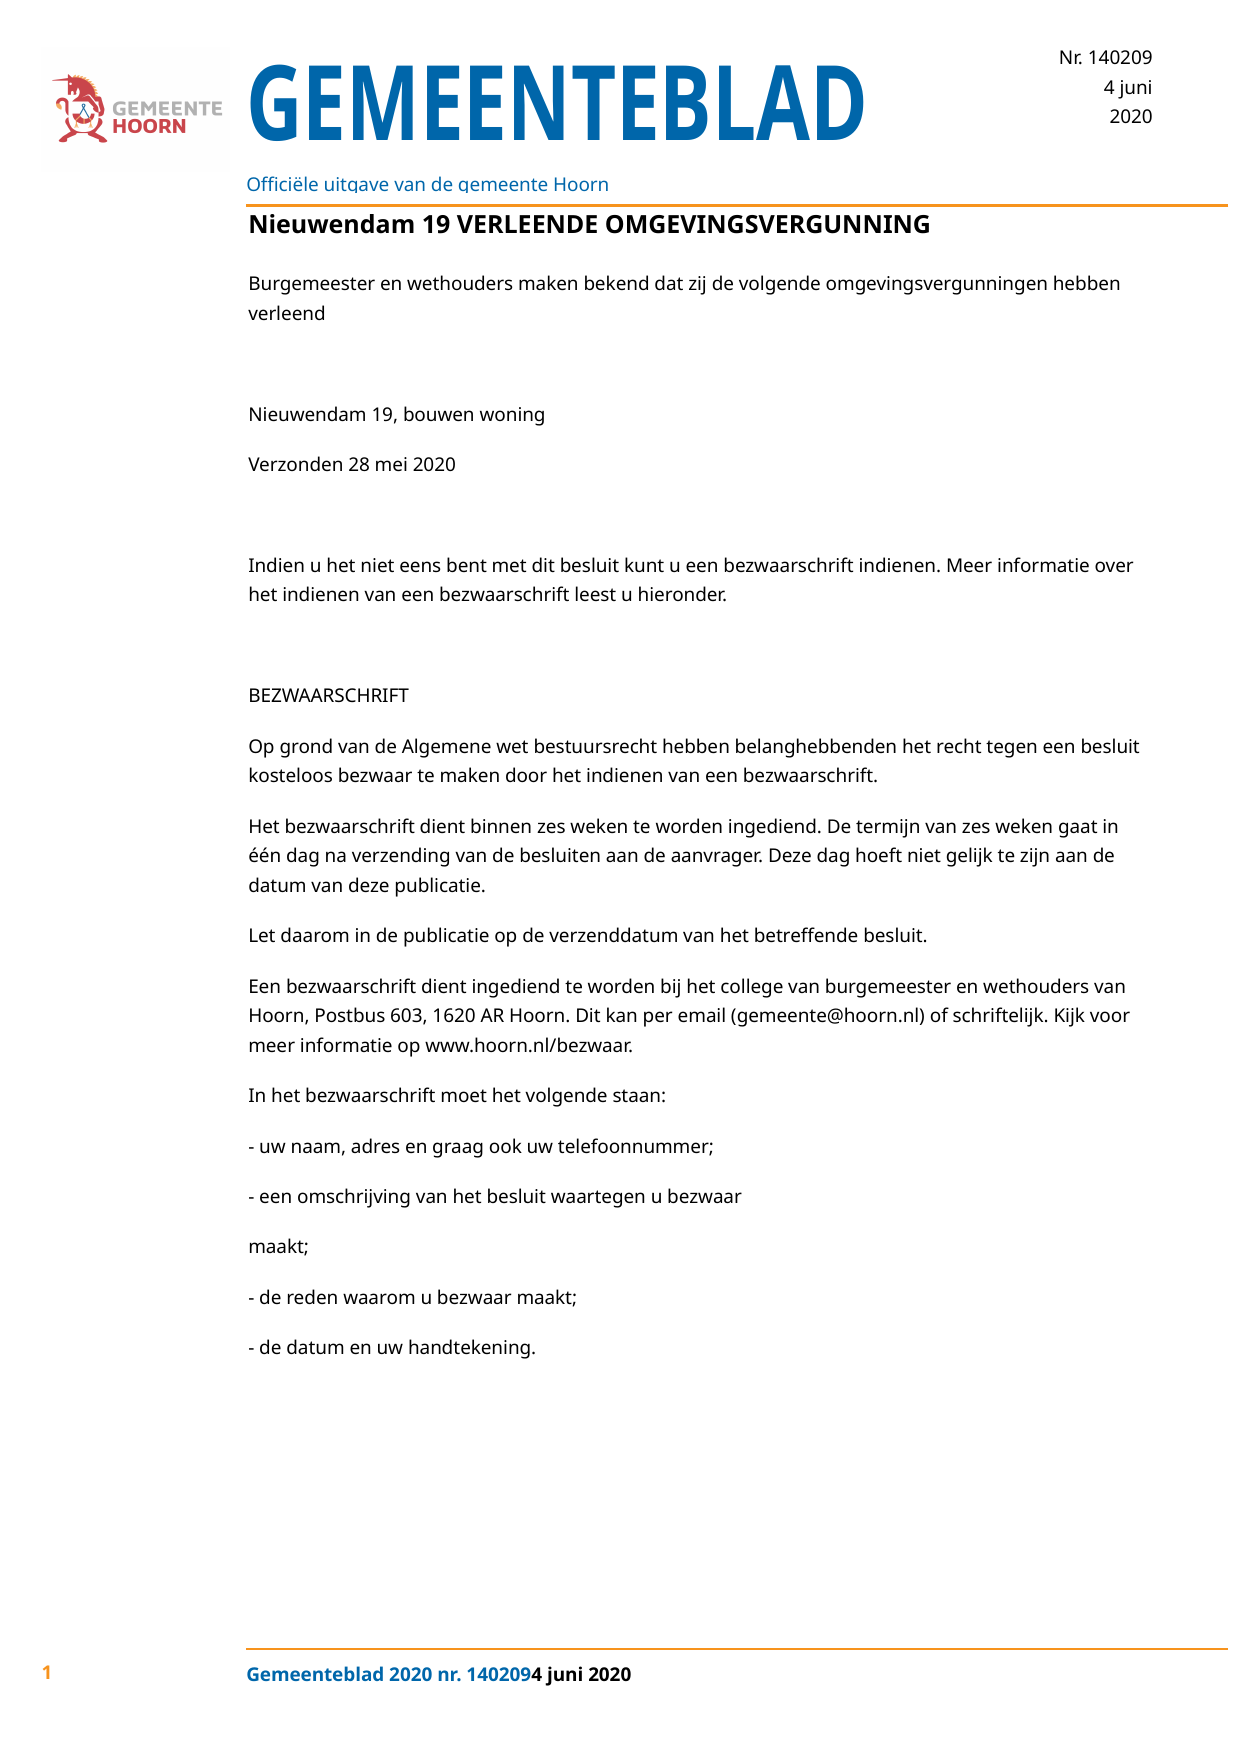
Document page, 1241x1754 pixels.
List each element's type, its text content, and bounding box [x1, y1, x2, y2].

text Indien u het niet eens bent met dit besluit kunt u een bezwaarschrift indienen. Meer informatie over het indienen van een bezwaarschrift leest u hieronder. [248, 552, 1152, 607]
text In het bezwaarschrift moet het volgende staan: [248, 1082, 1152, 1108]
text Een bezwaarschrift dient ingediend te worden bij het college van burgemeester en wethouders van Hoorn, Postbus 603, 1620 AR Hoorn. Dit kan per email (gemeente@hoorn.nl) of schriftelijk. Kijk voor meer informatie op www.hoorn.nl/bezwaar. [248, 973, 1152, 1058]
text Verzonden 28 mei 2020 [248, 451, 1152, 477]
text - een omschrijving van het besluit waartegen u bezwaar [248, 1183, 1152, 1209]
text - de datum en uw handtekening. [248, 1334, 1152, 1360]
text Let daarom in de publicatie op de verzenddatum van het betreffende besluit. [248, 922, 1152, 948]
text Het bezwaarschrift dient binnen zes weken te worden ingediend. De termijn van zes weken gaat in één dag na verzending van de besluiten aan de aanvrager. Deze dag hoeft niet gelijk te zijn aan de datum van deze publicatie. [248, 813, 1152, 898]
text maakt; [248, 1234, 1152, 1259]
text - uw naam, adres en graag ook uw telefoonnummer; [248, 1133, 1152, 1158]
text Burgemeester en wethouders maken bekend dat zij de volgende omgevingsvergunningen hebben verleend [248, 270, 1152, 326]
text - de reden waarom u bezwaar maakt; [248, 1284, 1152, 1310]
text Nieuwendam 19, bouwen woning [248, 401, 1152, 426]
text Nieuwendam 19 VERLEENDE OMGEVINGSVERGUNNING [248, 207, 1152, 241]
text Op grond van de Algemene wet bestuursrecht hebben belanghebbenden het recht tegen een besluit kosteloos bezwaar te maken door het indienen van een bezwaarschrift. [248, 733, 1152, 788]
text BEZWAARSCHRIFT [248, 682, 1152, 708]
picture [41, 47, 231, 172]
